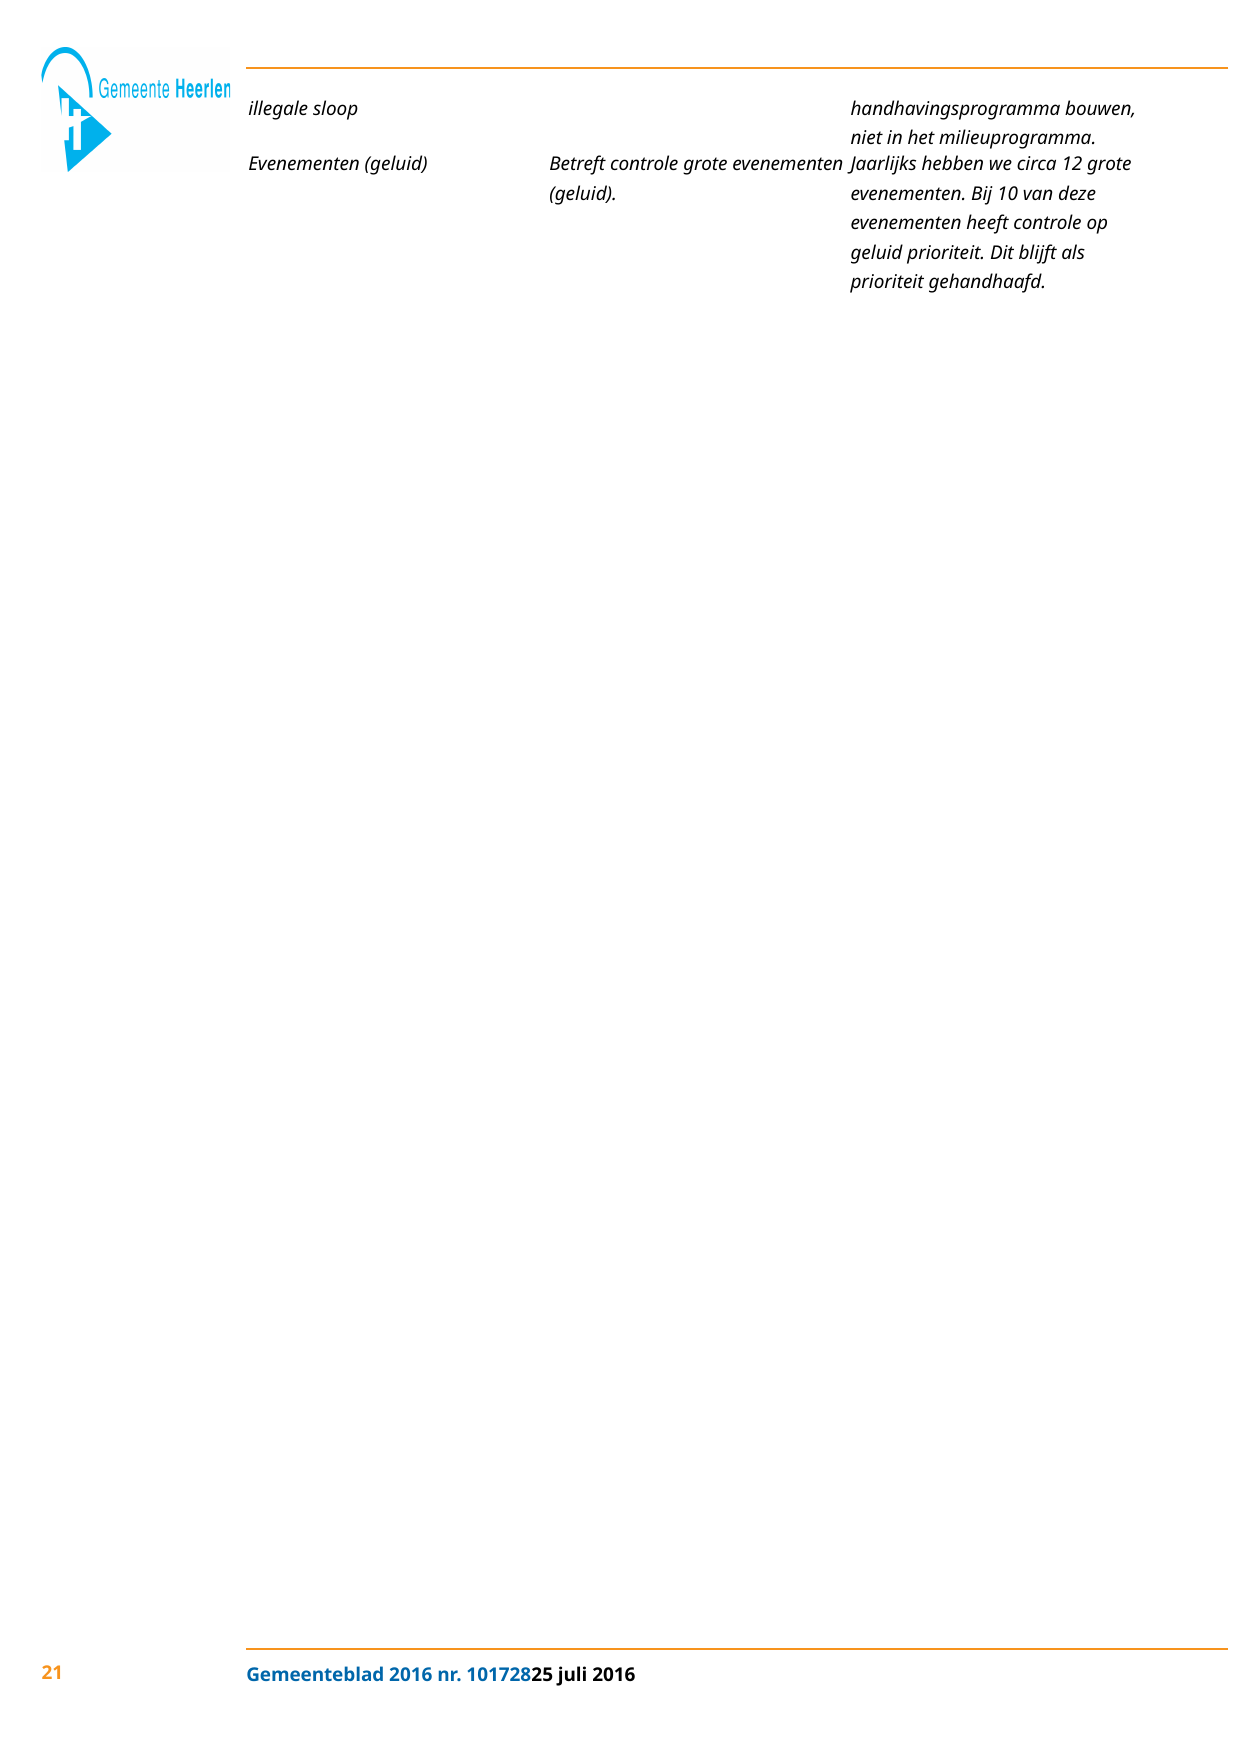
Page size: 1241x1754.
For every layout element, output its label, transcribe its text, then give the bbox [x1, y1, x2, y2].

table_cell handhavingsprogramma bouwen, niet in het milieuprogramma. [850, 95, 1152, 150]
table_cell [549, 95, 850, 150]
picture [41, 47, 58, 70]
table_cell Betreft controle grote evenementen (geluid). [549, 150, 850, 294]
picture [41, 47, 231, 172]
table_cell Evenementen (geluid) [248, 150, 549, 294]
table_cell Jaarlijks hebben we circa 12 grote evenementen. Bij 10 van deze evenementen heeft controle op geluid prioriteit. Dit blijft als prioriteit gehandhaafd. [850, 150, 1152, 294]
table_cell illegale sloop [248, 95, 549, 150]
